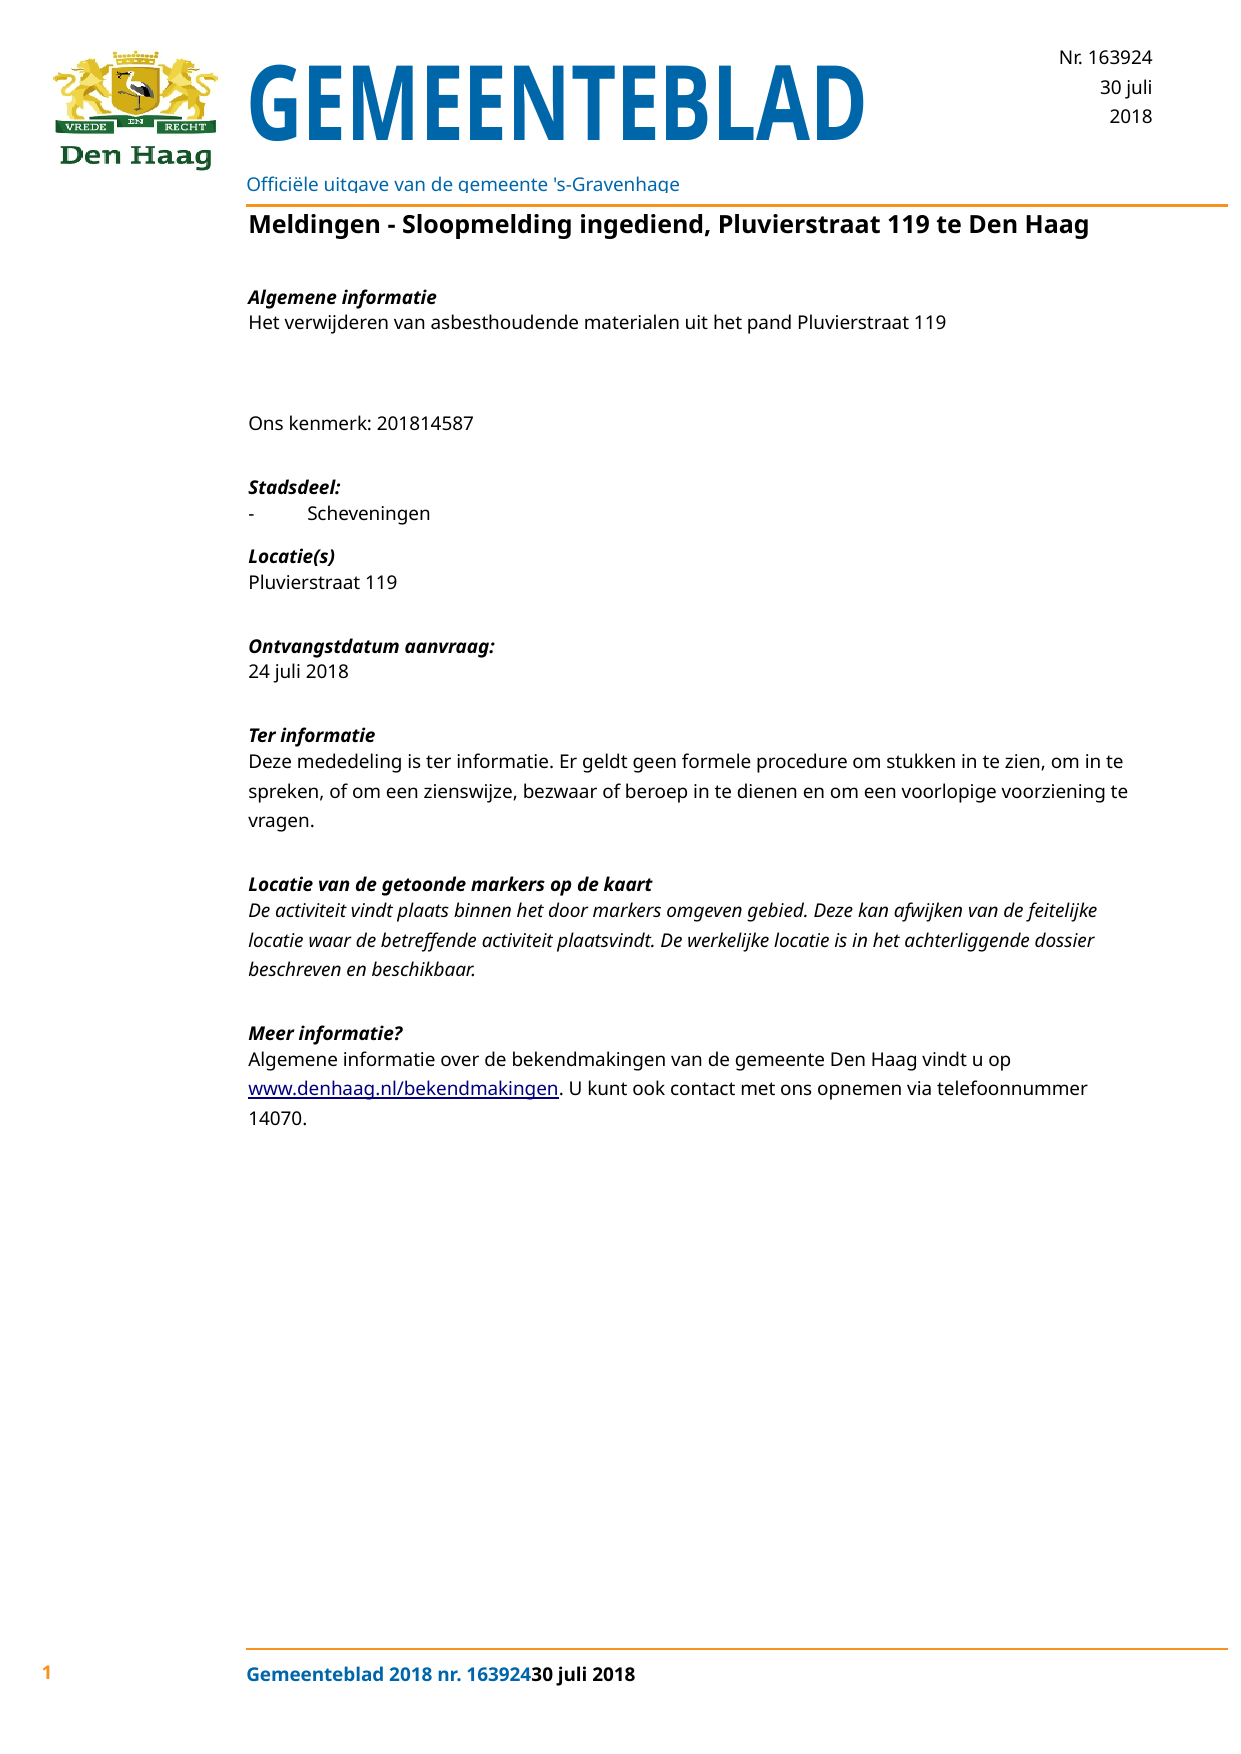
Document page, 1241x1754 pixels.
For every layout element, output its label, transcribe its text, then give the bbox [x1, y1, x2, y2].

text Algemene informatie [248, 284, 1152, 309]
text Het verwijderen van asbesthoudende materialen uit het pand Pluvierstraat 119 [248, 309, 1152, 335]
text Locatie van de getoonde markers op de kaart [248, 871, 1152, 897]
text Ons kenmerk: 201814587 [248, 410, 1152, 436]
text Meldingen - Sloopmelding ingediend, Pluvierstraat 119 te Den Haag [248, 207, 1152, 241]
text Pluvierstraat 119 [248, 569, 1152, 595]
text Deze mededeling is ter informatie. Er geldt geen formele procedure om stukken in te zien, om in te spreken, of om een zienswijze, bezwaar of beroep in te dienen en om een voorlopige voorziening te vragen. [248, 748, 1152, 833]
text Meer informatie? [248, 1020, 1152, 1046]
text Stadsdeel: [248, 474, 1152, 500]
text 24 juli 2018 [248, 659, 1152, 684]
list Scheveningen [248, 500, 1152, 526]
text Algemene informatie over de bekendmakingen van de gemeente Den Haag vindt u op www.denhaag.nl/bekendmakingen. U kunt ook contact met ons opnemen via telefoonnummer 14070. [248, 1046, 1152, 1131]
text Ter informatie [248, 723, 1152, 748]
text Ontvangstdatum aanvraag: [248, 633, 1152, 659]
text De activiteit vindt plaats binnen het door markers omgeven gebied. Deze kan afwijken van de feitelijke locatie waar de betreffende activiteit plaatsvindt. De werkelijke locatie is in het achterliggende dossier beschreven en beschikbaar. [248, 897, 1152, 982]
picture [41, 47, 231, 172]
text Locatie(s) [248, 543, 1152, 569]
